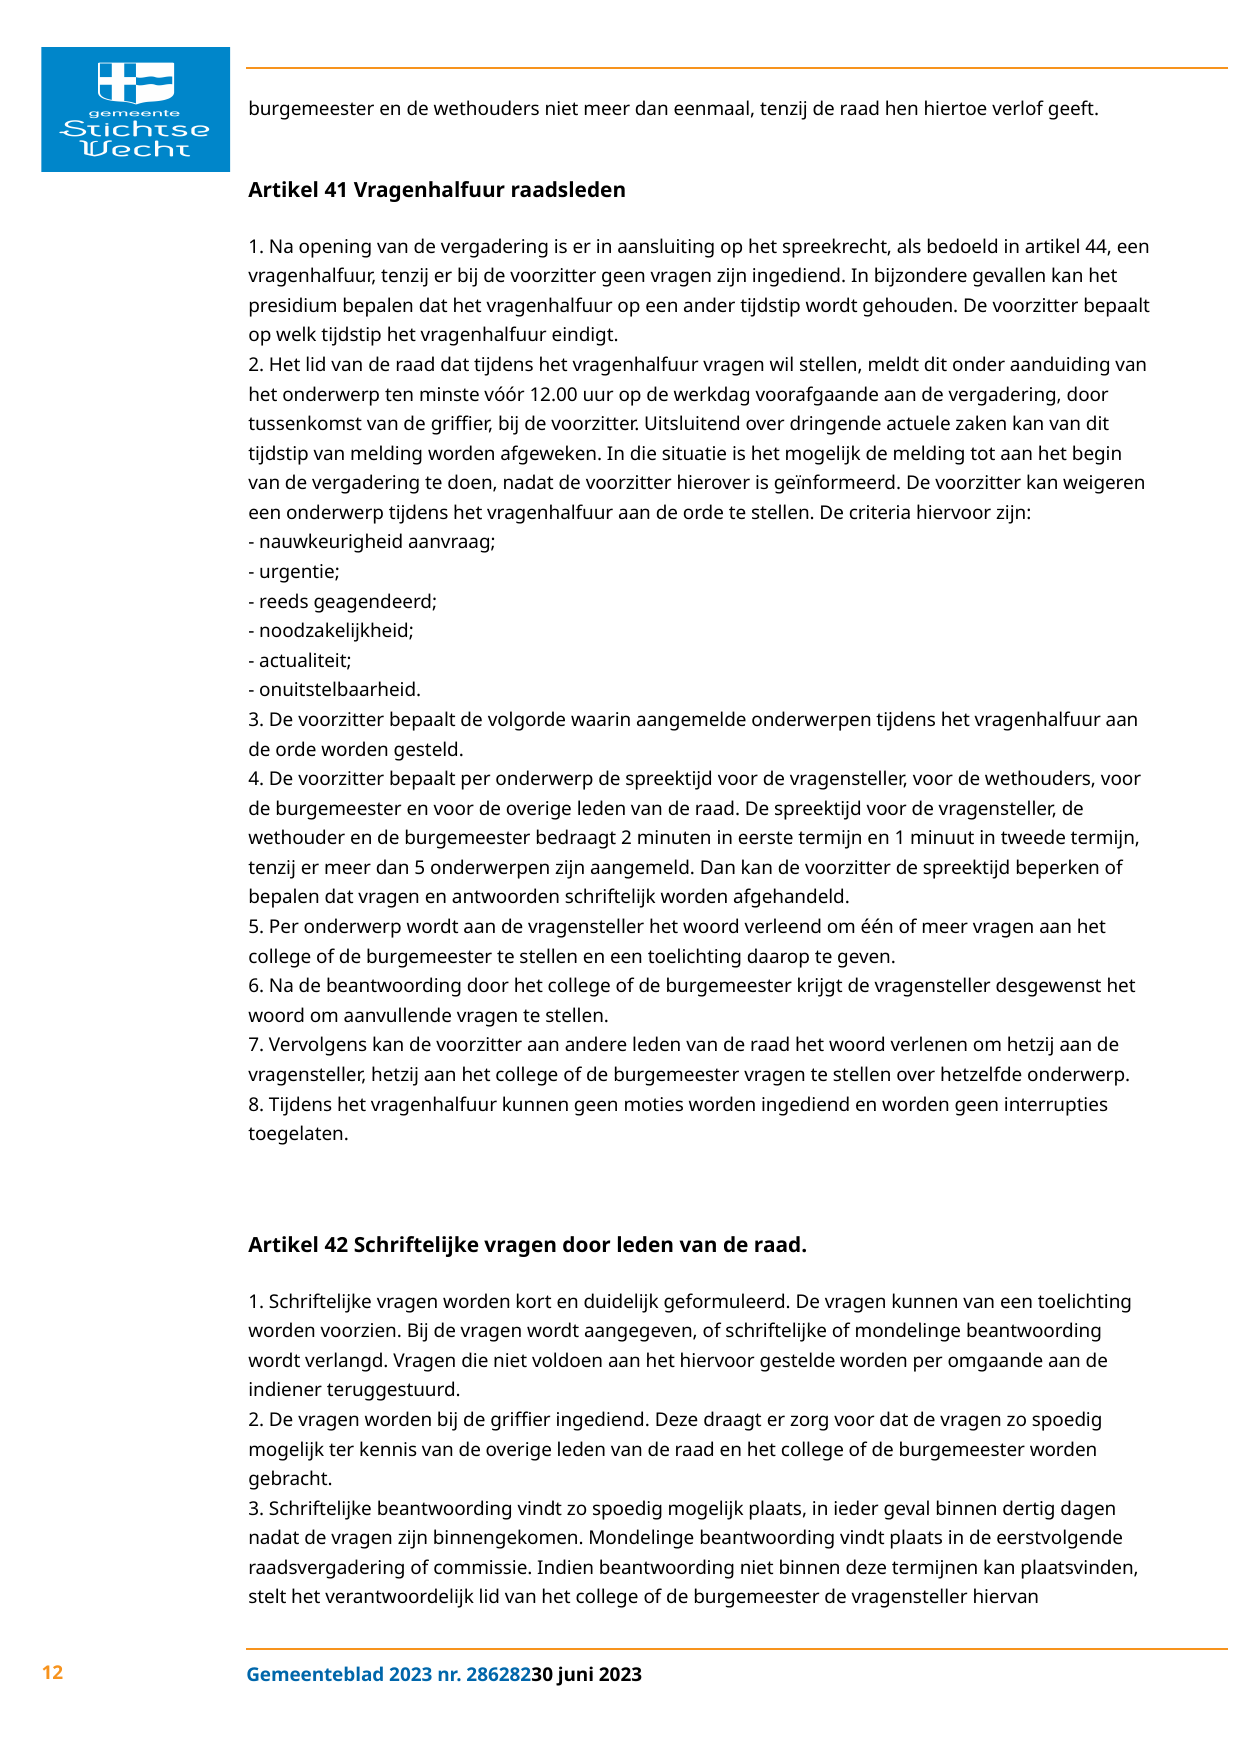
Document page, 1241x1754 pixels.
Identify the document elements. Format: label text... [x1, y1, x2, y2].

text Artikel 42 Schriftelijke vragen door leden van de raad. [248, 1230, 1152, 1258]
text 8. Tijdens het vragenhalfuur kunnen geen moties worden ingediend en worden geen interrupties toegelaten. [248, 1091, 1152, 1146]
text - onuitstelbaarheid. [248, 677, 1152, 702]
text 3. De voorzitter bepaalt de volgorde waarin aangemelde onderwerpen tijdens het vragenhalfuur aan de orde worden gesteld. [248, 706, 1152, 761]
text 7. Vervolgens kan de voorzitter aan andere leden van de raad het woord verlenen om hetzij aan de vragensteller, hetzij aan het college of de burgemeester vragen te stellen over hetzelfde onderwerp. [248, 1032, 1152, 1087]
text - urgentie; [248, 558, 1152, 584]
text Artikel 41 Vragenhalfuur raadsleden [248, 175, 1152, 203]
text 1. Schriftelijke vragen worden kort en duidelijk geformuleerd. De vragen kunnen van een toelichting worden voorzien. Bij de vragen wordt aangegeven, of schriftelijke of mondelinge beantwoording wordt verlangd. Vragen die niet voldoen aan het hiervoor gestelde worden per omgaande aan de indiener teruggestuurd. [248, 1288, 1152, 1402]
picture [137, 63, 174, 103]
text burgemeester en de wethouders niet meer dan eenmaal, tenzij de raad hen hiertoe verlof geeft. [248, 95, 1152, 121]
text 5. Per onderwerp wordt aan de vragensteller het woord verleend om één of meer vragen aan het college of de burgemeester te stellen en een toelichting daarop te geven. [248, 913, 1152, 968]
text 2. De vragen worden bij de griffier ingediend. Deze draagt er zorg voor dat de vragen zo spoedig mogelijk ter kennis van de overige leden van de raad en het college of de burgemeester worden gebracht. [248, 1406, 1152, 1491]
text - actualiteit; [248, 647, 1152, 673]
text - nauwkeurigheid aanvraag; [248, 529, 1152, 554]
text 6. Na de beantwoording door het college of de burgemeester krijgt de vragensteller desgewenst het woord om aanvullende vragen te stellen. [248, 972, 1152, 1028]
text - noodzakelijkheid; [248, 617, 1152, 643]
text 3. Schriftelijke beantwoording vindt zo spoedig mogelijk plaats, in ieder geval binnen dertig dagen nadat de vragen zijn binnengekomen. Mondelinge beantwoording vindt plaats in de eerstvolgende raadsvergadering of commissie. Indien beantwoording niet binnen deze termijnen kan plaatsvinden, stelt het verantwoordelijk lid van het college of de burgemeester de vragensteller hiervan [248, 1495, 1152, 1609]
picture [99, 63, 135, 101]
text - reeds geagendeerd; [248, 588, 1152, 613]
text 1. Na opening van de vergadering is er in aansluiting op het spreekrecht, als bedoeld in artikel 44, een vragenhalfuur, tenzij er bij de voorzitter geen vragen zijn ingediend. In bijzondere gevallen kan het presidium bepalen dat het vragenhalfuur op een ander tijdstip wordt gehouden. De voorzitter bepaalt op welk tijdstip het vragenhalfuur eindigt. [248, 233, 1152, 347]
text 2. Het lid van de raad dat tijdens het vragenhalfuur vragen wil stellen, meldt dit onder aanduiding van het onderwerp ten minste vóór 12.00 uur op de werkdag voorafgaande aan de vergadering, door tussenkomst van de griffier, bij de voorzitter. Uitsluitend over dringende actuele zaken kan van dit tijdstip van melding worden afgeweken. In die situatie is het mogelijk de melding tot aan het begin van de vergadering te doen, nadat de voorzitter hierover is geïnformeerd. De voorzitter kan weigeren een onderwerp tijdens het vragenhalfuur aan de orde te stellen. De criteria hiervoor zijn: [248, 351, 1152, 525]
text 4. De voorzitter bepaalt per onderwerp de spreektijd voor de vragensteller, voor de wethouders, voor de burgemeester en voor de overige leden van de raad. De spreektijd voor de vragensteller, de wethouder en de burgemeester bedraagt 2 minuten in eerste termijn en 1 minuut in tweede termijn, tenzij er meer dan 5 onderwerpen zijn aangemeld. Dan kan de voorzitter de spreektijd beperken of bepalen dat vragen en antwoorden schriftelijk worden afgehandeld. [248, 765, 1152, 909]
